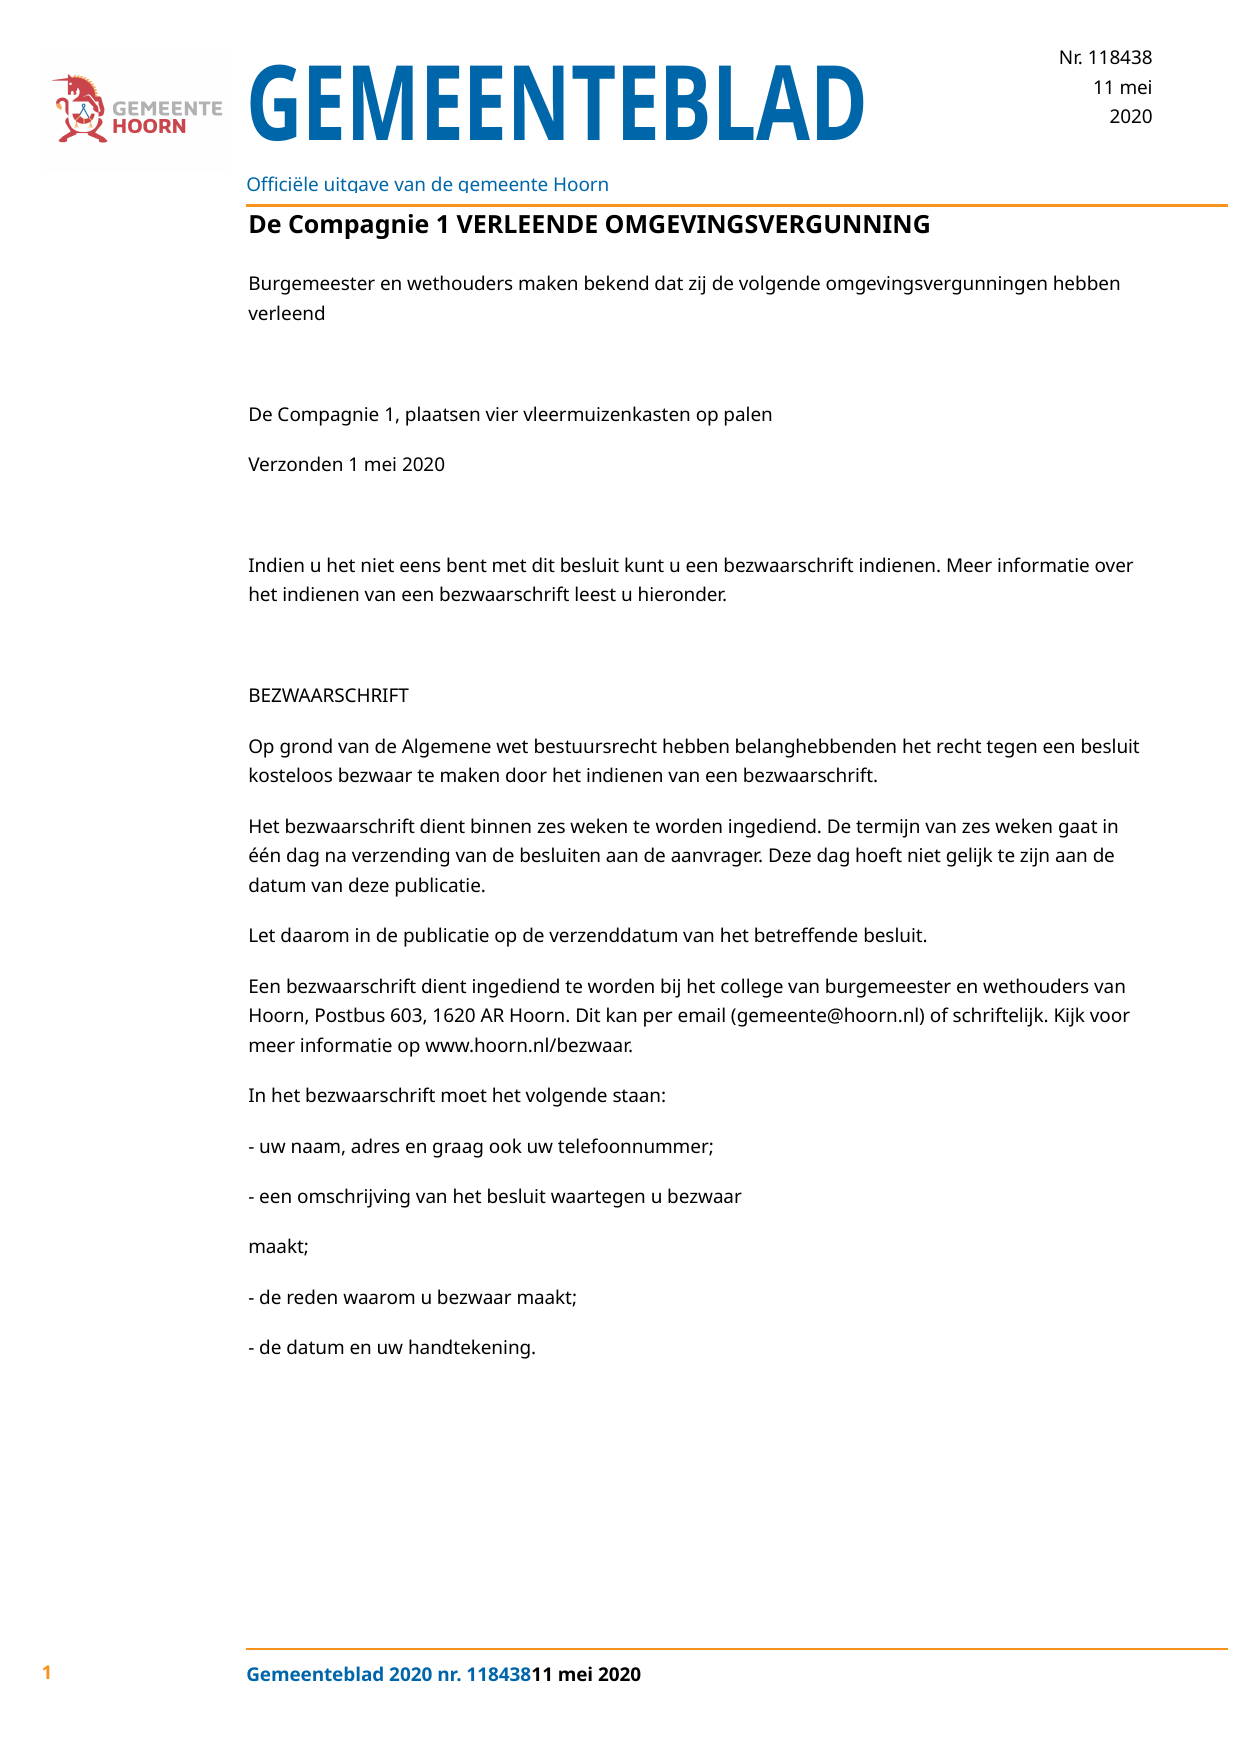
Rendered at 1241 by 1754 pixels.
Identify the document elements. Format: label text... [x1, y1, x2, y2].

text - uw naam, adres en graag ook uw telefoonnummer; [248, 1133, 1152, 1158]
text Burgemeester en wethouders maken bekend dat zij de volgende omgevingsvergunningen hebben verleend [248, 270, 1152, 326]
text De Compagnie 1, plaatsen vier vleermuizenkasten op palen [248, 401, 1152, 426]
text Een bezwaarschrift dient ingediend te worden bij het college van burgemeester en wethouders van Hoorn, Postbus 603, 1620 AR Hoorn. Dit kan per email (gemeente@hoorn.nl) of schriftelijk. Kijk voor meer informatie op www.hoorn.nl/bezwaar. [248, 973, 1152, 1058]
text Op grond van de Algemene wet bestuursrecht hebben belanghebbenden het recht tegen een besluit kosteloos bezwaar te maken door het indienen van een bezwaarschrift. [248, 733, 1152, 788]
picture [41, 47, 231, 172]
text BEZWAARSCHRIFT [248, 682, 1152, 708]
text maakt; [248, 1234, 1152, 1259]
text Verzonden 1 mei 2020 [248, 451, 1152, 477]
text - de reden waarom u bezwaar maakt; [248, 1284, 1152, 1310]
text Indien u het niet eens bent met dit besluit kunt u een bezwaarschrift indienen. Meer informatie over het indienen van een bezwaarschrift leest u hieronder. [248, 552, 1152, 607]
text Let daarom in de publicatie op de verzenddatum van het betreffende besluit. [248, 922, 1152, 948]
text Het bezwaarschrift dient binnen zes weken te worden ingediend. De termijn van zes weken gaat in één dag na verzending van de besluiten aan de aanvrager. Deze dag hoeft niet gelijk te zijn aan de datum van deze publicatie. [248, 813, 1152, 898]
text De Compagnie 1 VERLEENDE OMGEVINGSVERGUNNING [248, 207, 1152, 241]
text - een omschrijving van het besluit waartegen u bezwaar [248, 1183, 1152, 1209]
text - de datum en uw handtekening. [248, 1334, 1152, 1360]
text In het bezwaarschrift moet het volgende staan: [248, 1082, 1152, 1108]
